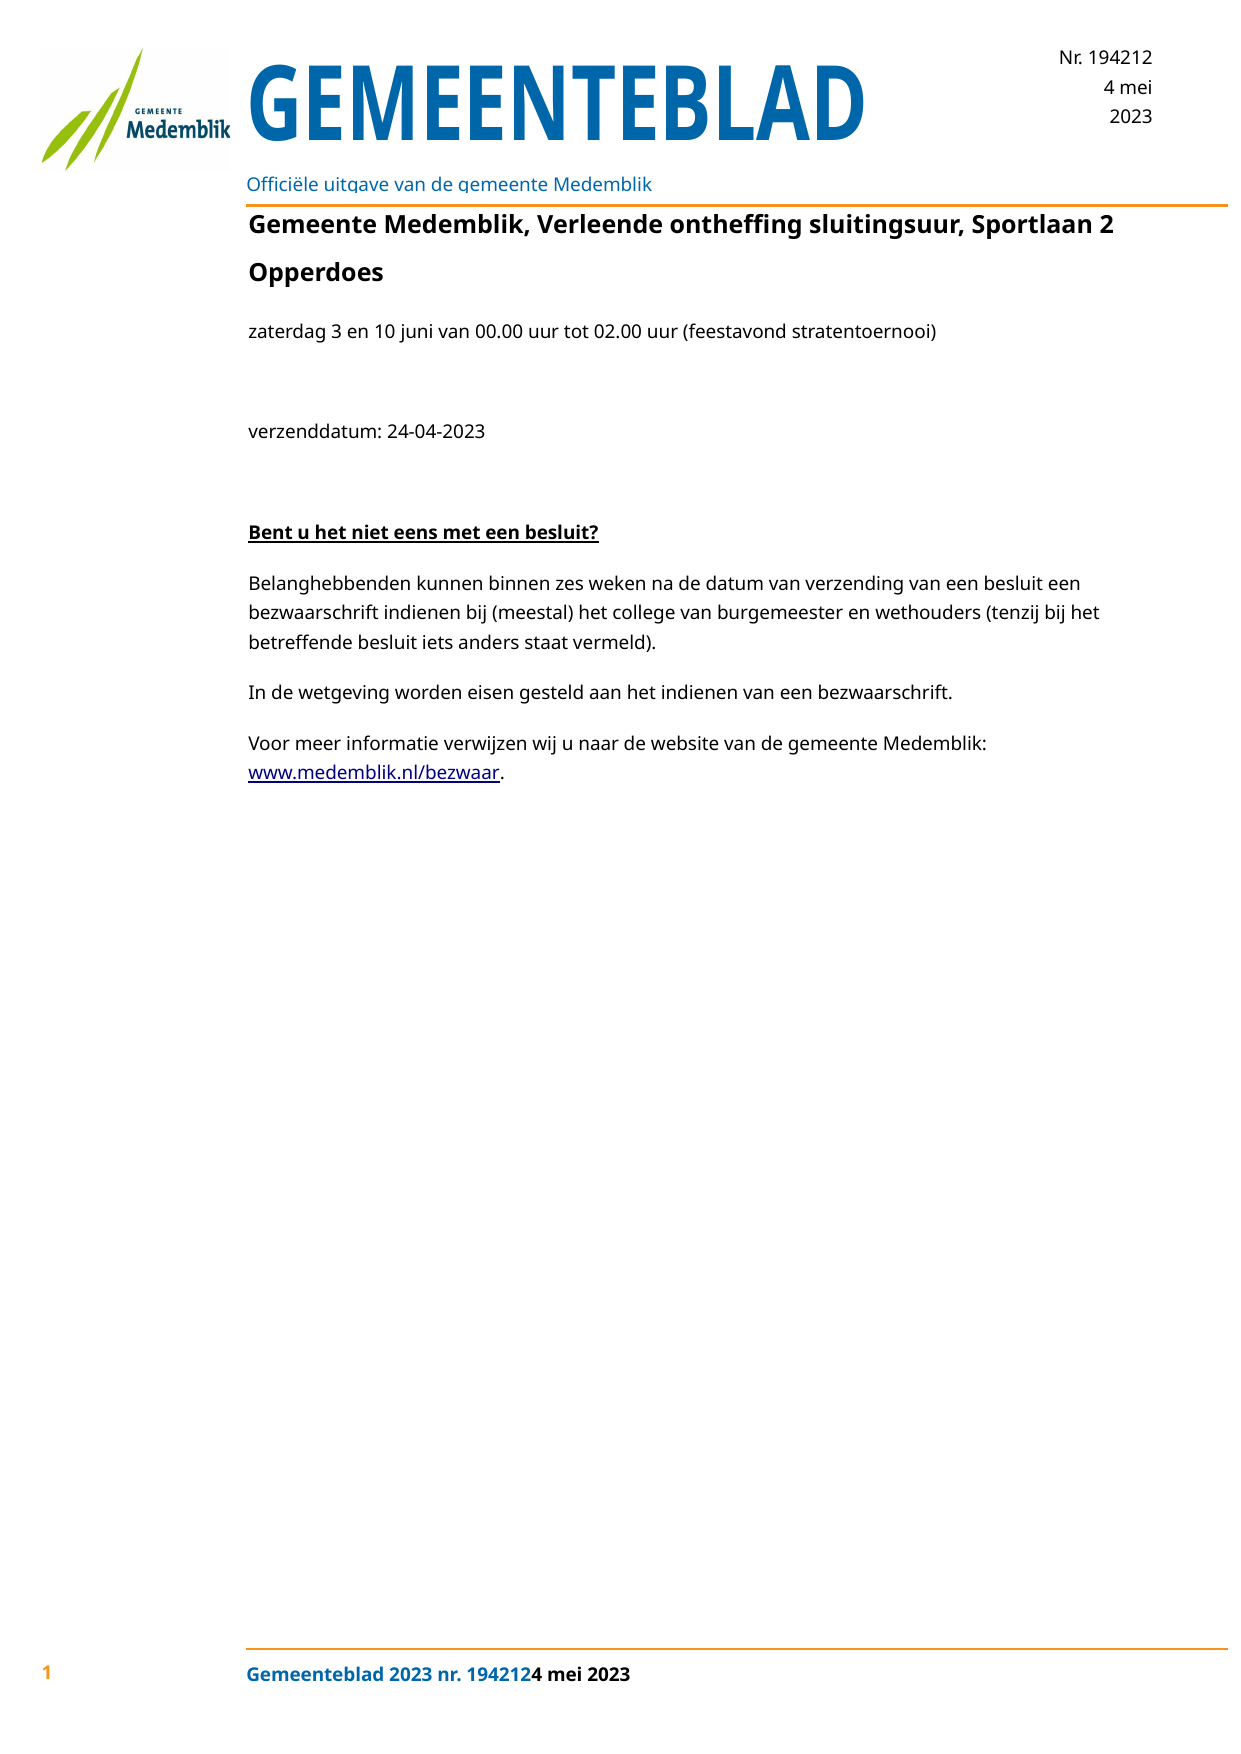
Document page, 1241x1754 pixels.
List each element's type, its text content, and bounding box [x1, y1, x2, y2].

text Gemeente Medemblik, Verleende ontheffing sluitingsuur, Sportlaan 2 Opperdoes [248, 207, 1152, 288]
text Bent u het niet eens met een besluit? [248, 519, 1152, 545]
text zaterdag 3 en 10 juni van 00.00 uur tot 02.00 uur (feestavond stratentoernooi) [248, 318, 1152, 344]
text Belanghebbenden kunnen binnen zes weken na de datum van verzending van een besluit een bezwaarschrift indienen bij (meestal) het college van burgemeester en wethouders (tenzij bij het betreffende besluit iets anders staat vermeld). [248, 570, 1152, 655]
text verzenddatum: 24-04-2023 [248, 419, 1152, 444]
text Voor meer informatie verwijzen wij u naar de website van de gemeente Medemblik: www.medemblik.nl/bezwaar. [248, 730, 1152, 785]
picture [41, 47, 231, 172]
text In de wetgeving worden eisen gesteld aan het indienen van een bezwaarschrift. [248, 679, 1152, 705]
